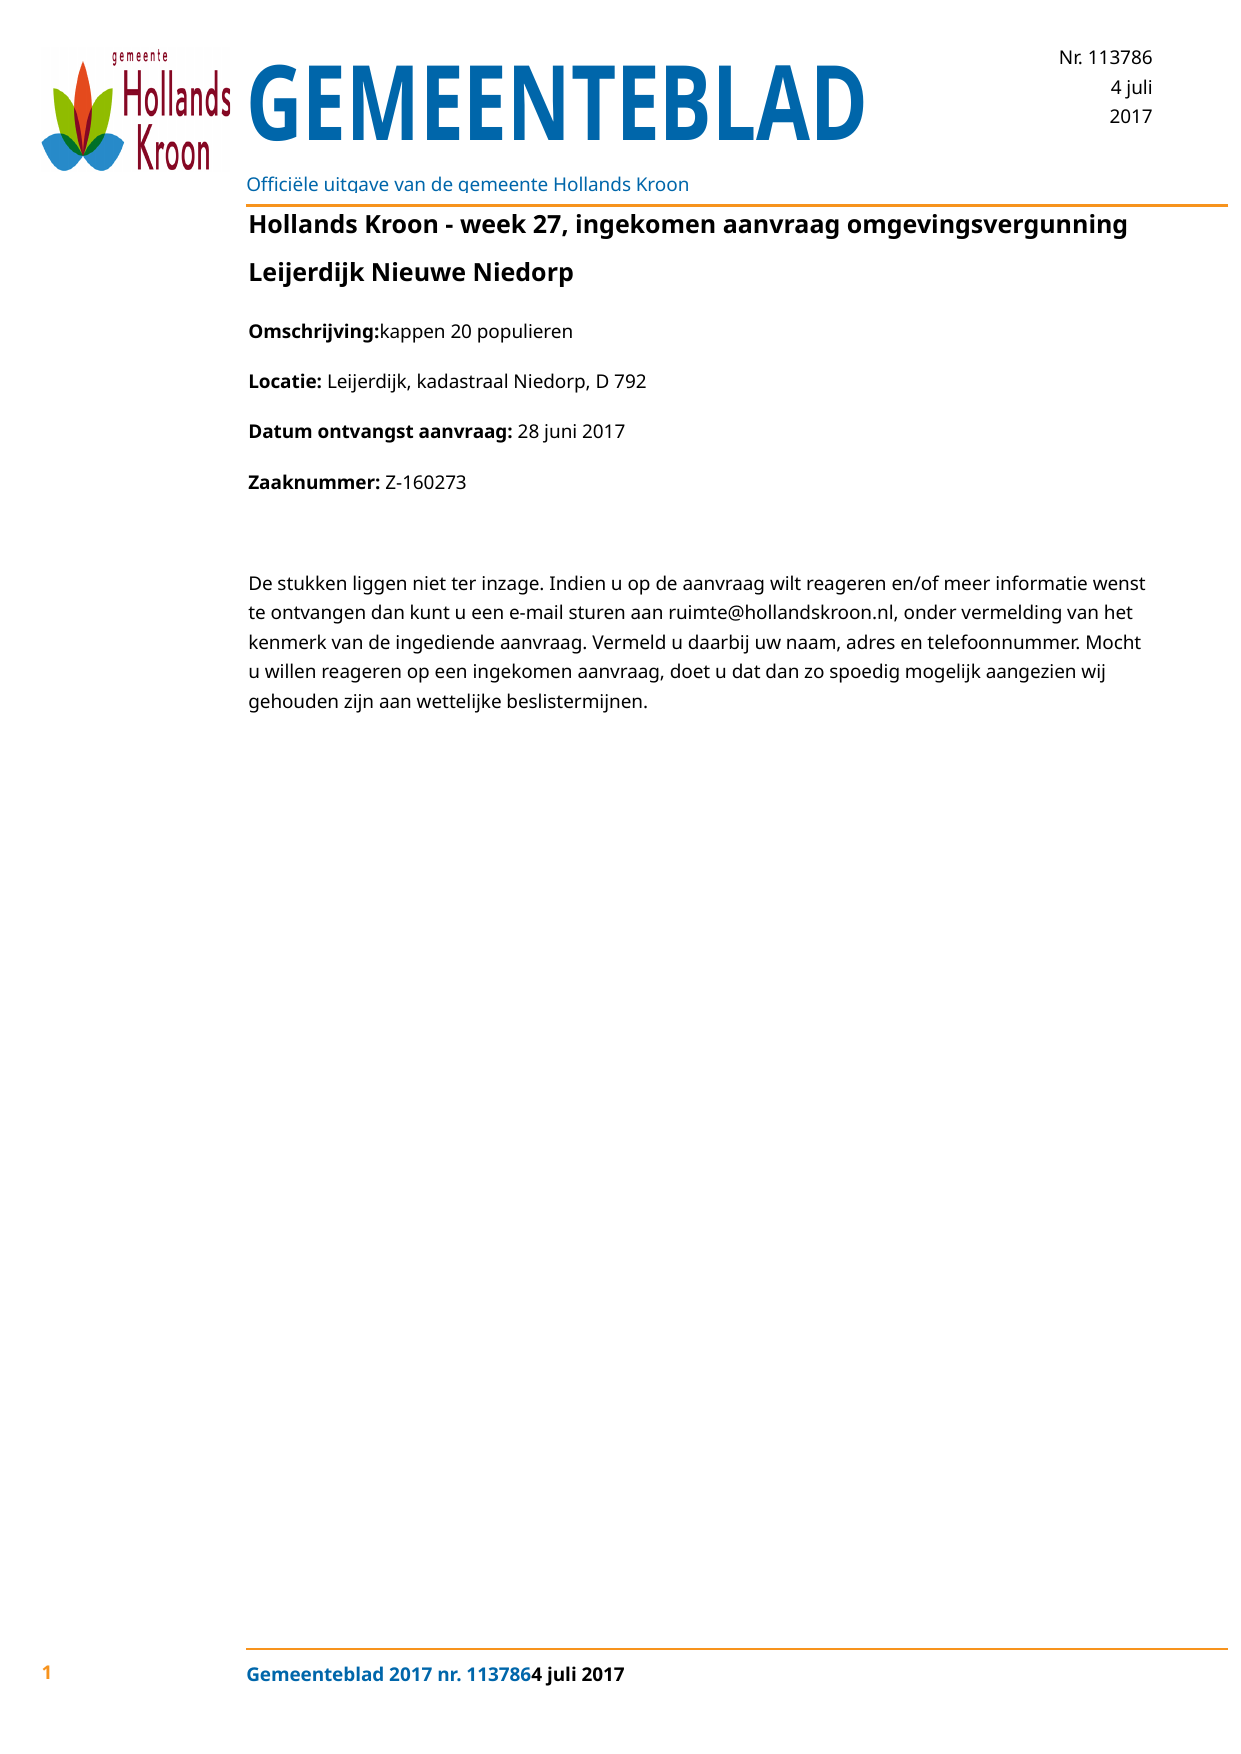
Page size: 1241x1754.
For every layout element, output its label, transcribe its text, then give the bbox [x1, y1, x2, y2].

text Datum ontvangst aanvraag: 28 juni 2017 [248, 419, 1152, 444]
text Locatie: Leijerdijk, kadastraal Niedorp, D 792 [248, 368, 1152, 394]
text Hollands Kroon - week 27, ingekomen aanvraag omgevingsvergunning Leijerdijk Nieuwe Niedorp [248, 207, 1152, 288]
picture [41, 47, 231, 172]
text De stukken liggen niet ter inzage. Indien u op de aanvraag wilt reageren en/of meer informatie wenst te ontvangen dan kunt u een e-mail sturen aan ruimte@hollandskroon.nl, onder vermelding van het kenmerk van de ingediende aanvraag. Vermeld u daarbij uw naam, adres en telefoonnummer. Mocht u willen reageren op een ingekomen aanvraag, doet u dat dan zo spoedig mogelijk aangezien wij gehouden zijn aan wettelijke beslistermijnen. [248, 570, 1152, 714]
text Omschrijving:kappen 20 populieren [248, 318, 1152, 344]
text Zaaknummer: Z-160273 [248, 469, 1152, 495]
